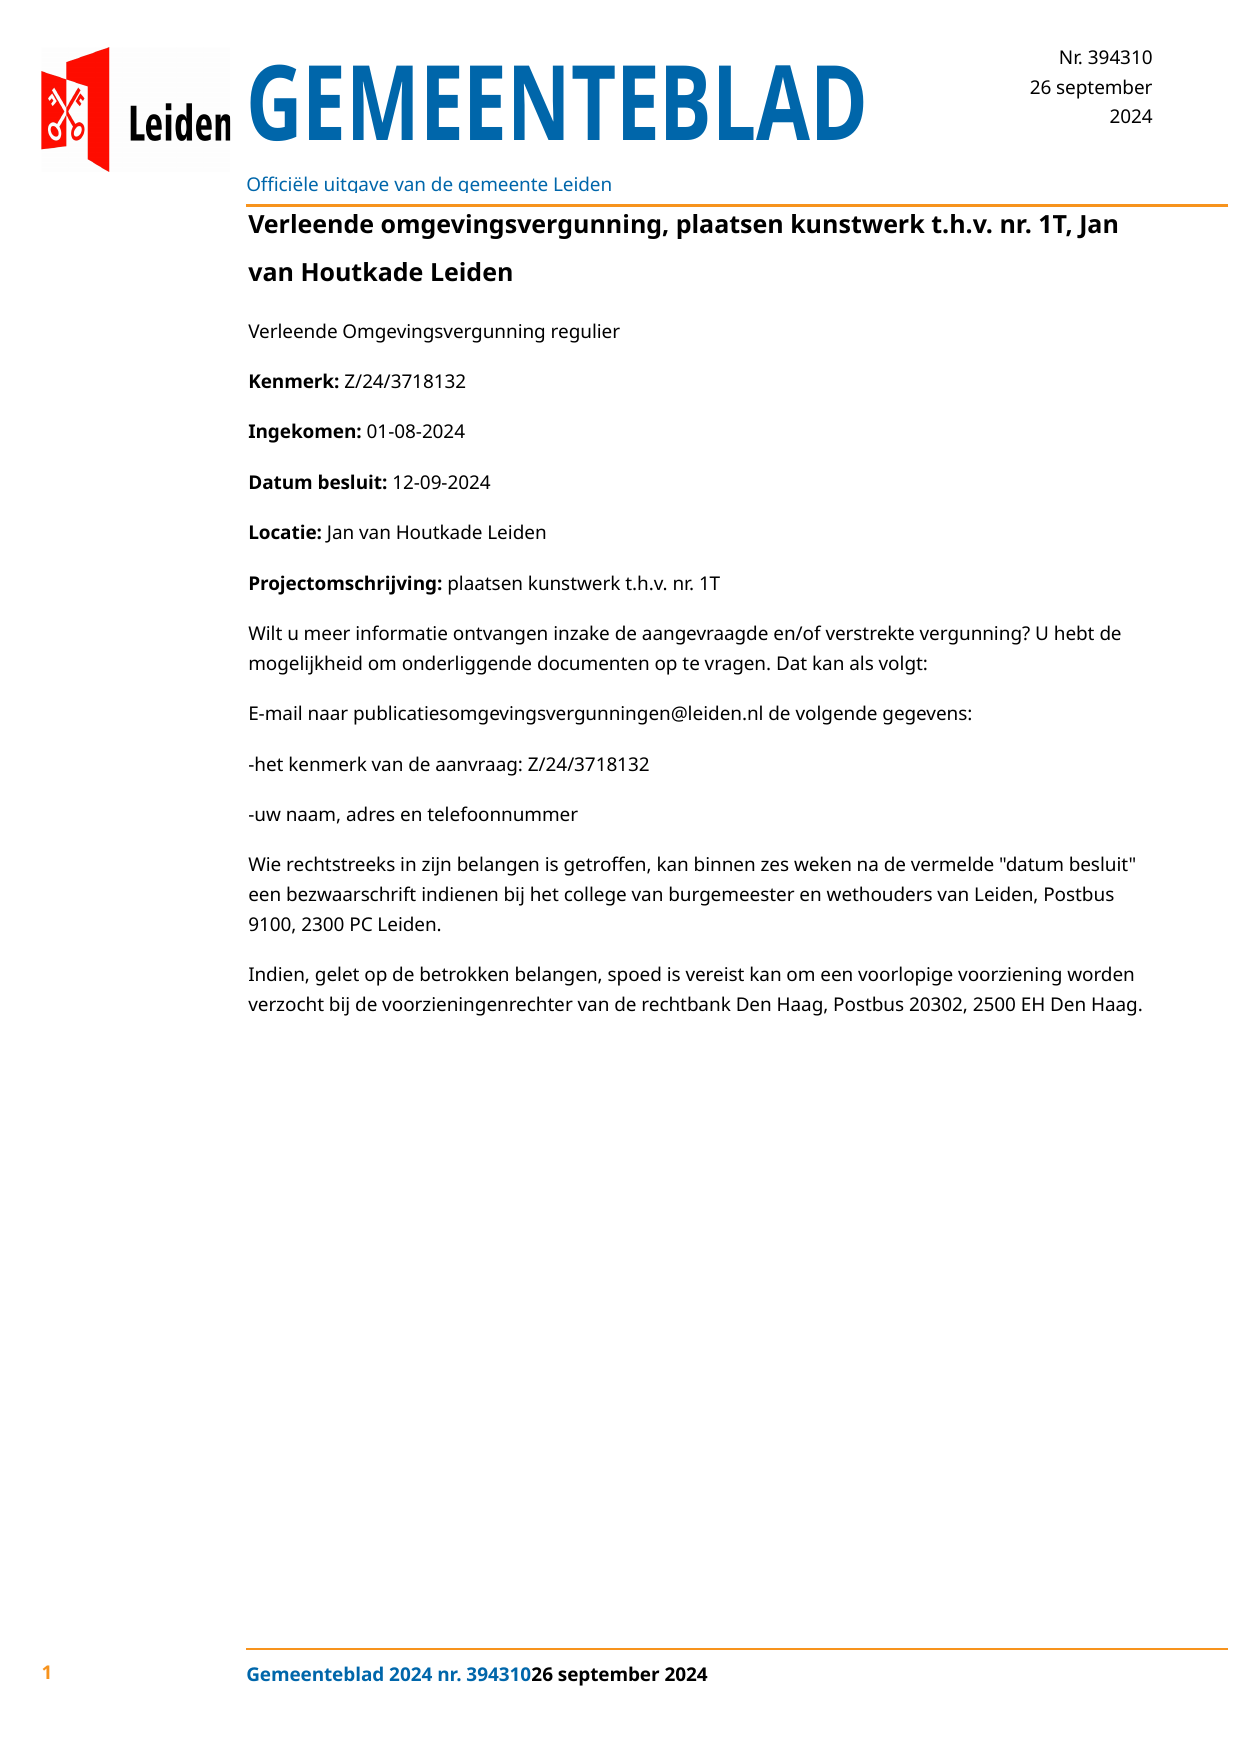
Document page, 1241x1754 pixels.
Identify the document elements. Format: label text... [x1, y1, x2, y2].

text Wie rechtstreeks in zijn belangen is getroffen, kan binnen zes weken na de vermelde "datum besluit" een bezwaarschrift indienen bij het college van burgemeester en wethouders van Leiden, Postbus 9100, 2300 PC Leiden. [248, 852, 1152, 937]
text -uw naam, adres en telefoonnummer [248, 801, 1152, 827]
text Indien, gelet op de betrokken belangen, spoed is vereist kan om een voorlopige voorziening worden verzocht bij de voorzieningenrechter van de rechtbank Den Haag, Postbus 20302, 2500 EH Den Haag. [248, 961, 1152, 1017]
text Kenmerk: Z/24/3718132 [248, 368, 1152, 394]
text Wilt u meer informatie ontvangen inzake de aangevraagde en/of verstrekte vergunning? U hebt de mogelijkheid om onderliggende documenten op te vragen. Dat kan als volgt: [248, 620, 1152, 676]
text Projectomschrijving: plaatsen kunstwerk t.h.v. nr. 1T [248, 570, 1152, 596]
text Locatie: Jan van Houtkade Leiden [248, 519, 1152, 545]
text Verleende Omgevingsvergunning regulier [248, 318, 1152, 344]
text -het kenmerk van de aanvraag: Z/24/3718132 [248, 751, 1152, 777]
text Verleende omgevingsvergunning, plaatsen kunstwerk t.h.v. nr. 1T, Jan van Houtkade Leiden [248, 207, 1152, 288]
text E-mail naar publicatiesomgevingsvergunningen@leiden.nl de volgende gegevens: [248, 700, 1152, 726]
picture [41, 47, 231, 172]
text Ingekomen: 01-08-2024 [248, 419, 1152, 444]
text Datum besluit: 12-09-2024 [248, 469, 1152, 495]
